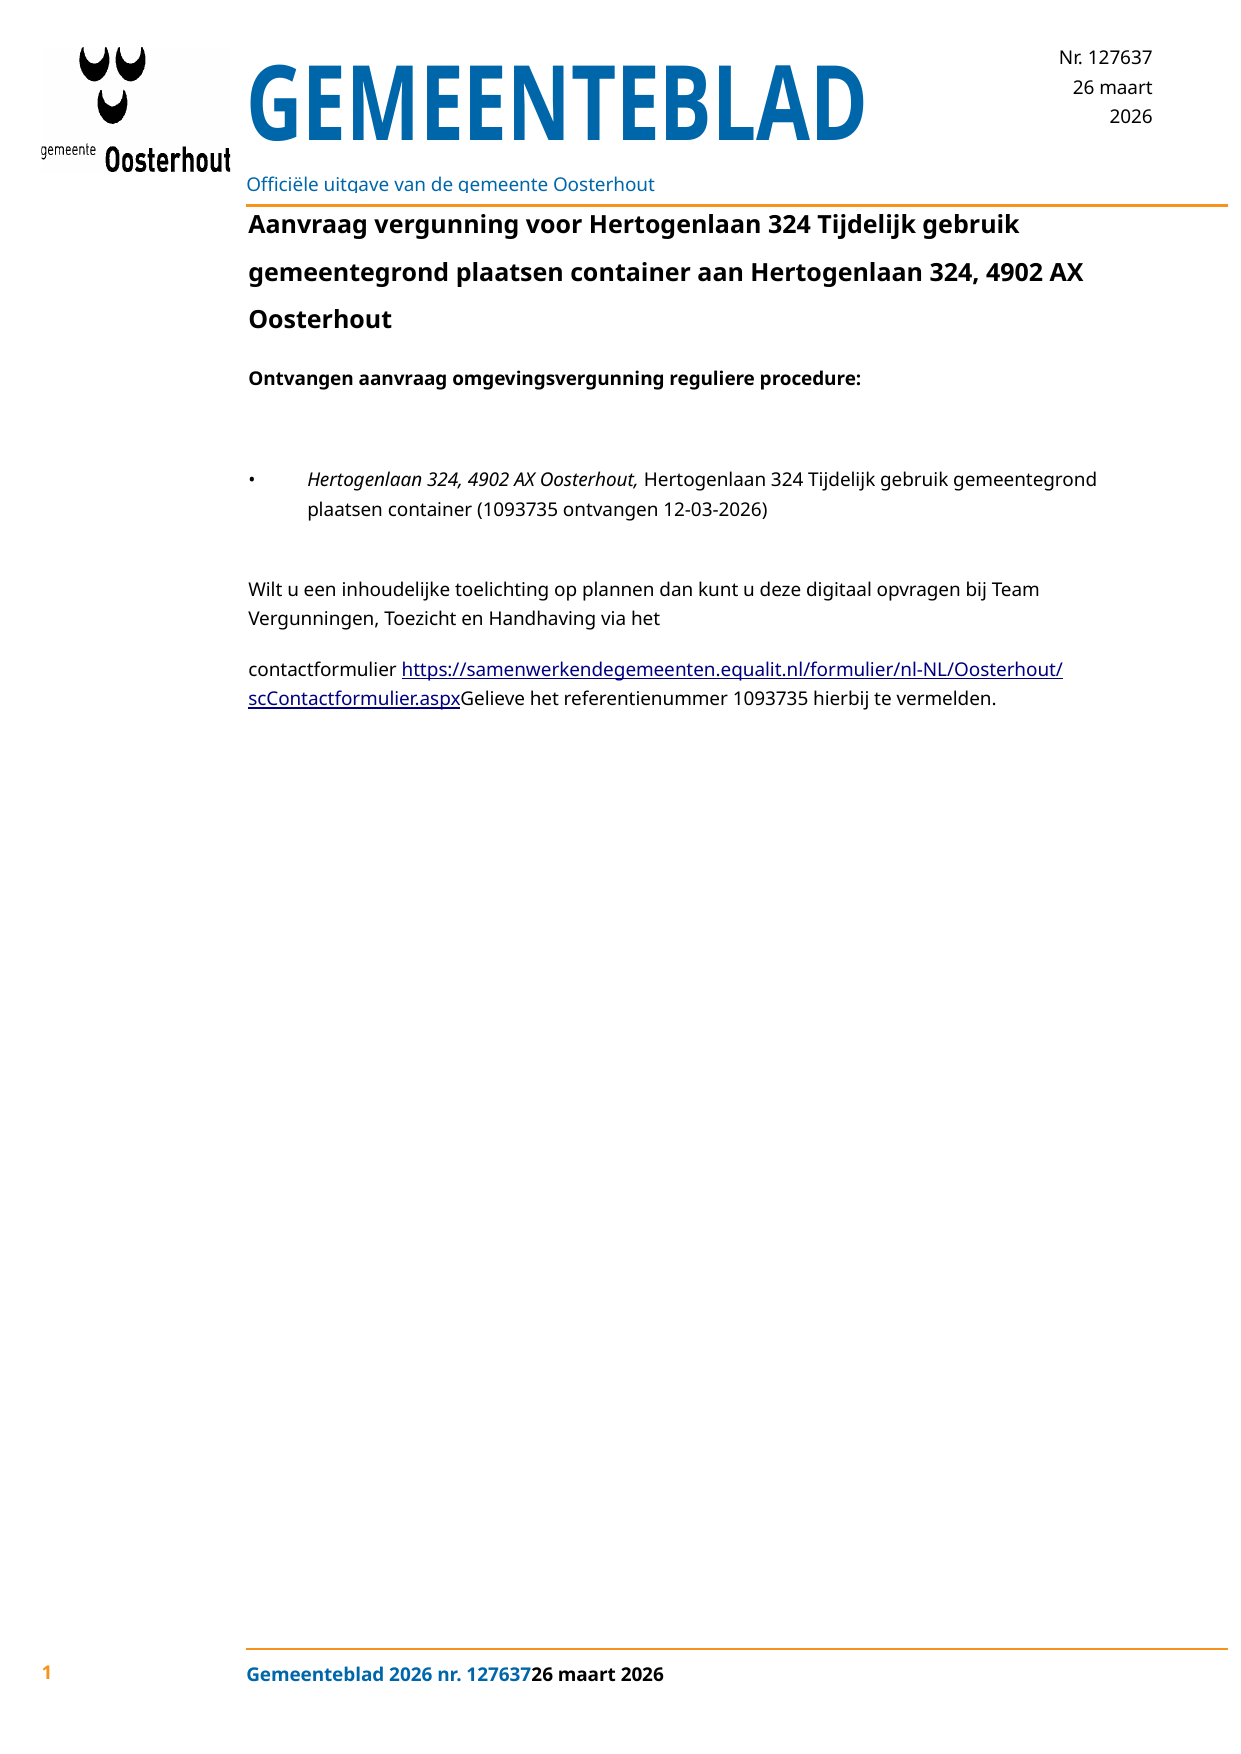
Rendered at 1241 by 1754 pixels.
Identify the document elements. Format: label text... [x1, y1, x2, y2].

list Hertogenlaan 324, 4902 AX Oosterhout, Hertogenlaan 324 Tijdelijk gebruik gemeentegrond plaatsen container (1093735 ontvangen 12-03-2026) [248, 466, 1152, 522]
text Ontvangen aanvraag omgevingsvergunning reguliere procedure: [248, 366, 1152, 391]
picture [41, 47, 231, 172]
text Aanvraag vergunning voor Hertogenlaan 324 Tijdelijk gebruik gemeentegrond plaatsen container aan Hertogenlaan 324, 4902 AX Oosterhout [248, 207, 1152, 336]
text contactformulier https://samenwerkendegemeenten.equalit.nl/formulier/nl-NL/Oosterhout/scContactformulier.aspxGelieve het referentienummer 1093735 hierbij te vermelden. [248, 656, 1152, 711]
text Wilt u een inhoudelijke toelichting op plannen dan kunt u deze digitaal opvragen bij Team Vergunningen, Toezicht en Handhaving via het [248, 576, 1152, 631]
